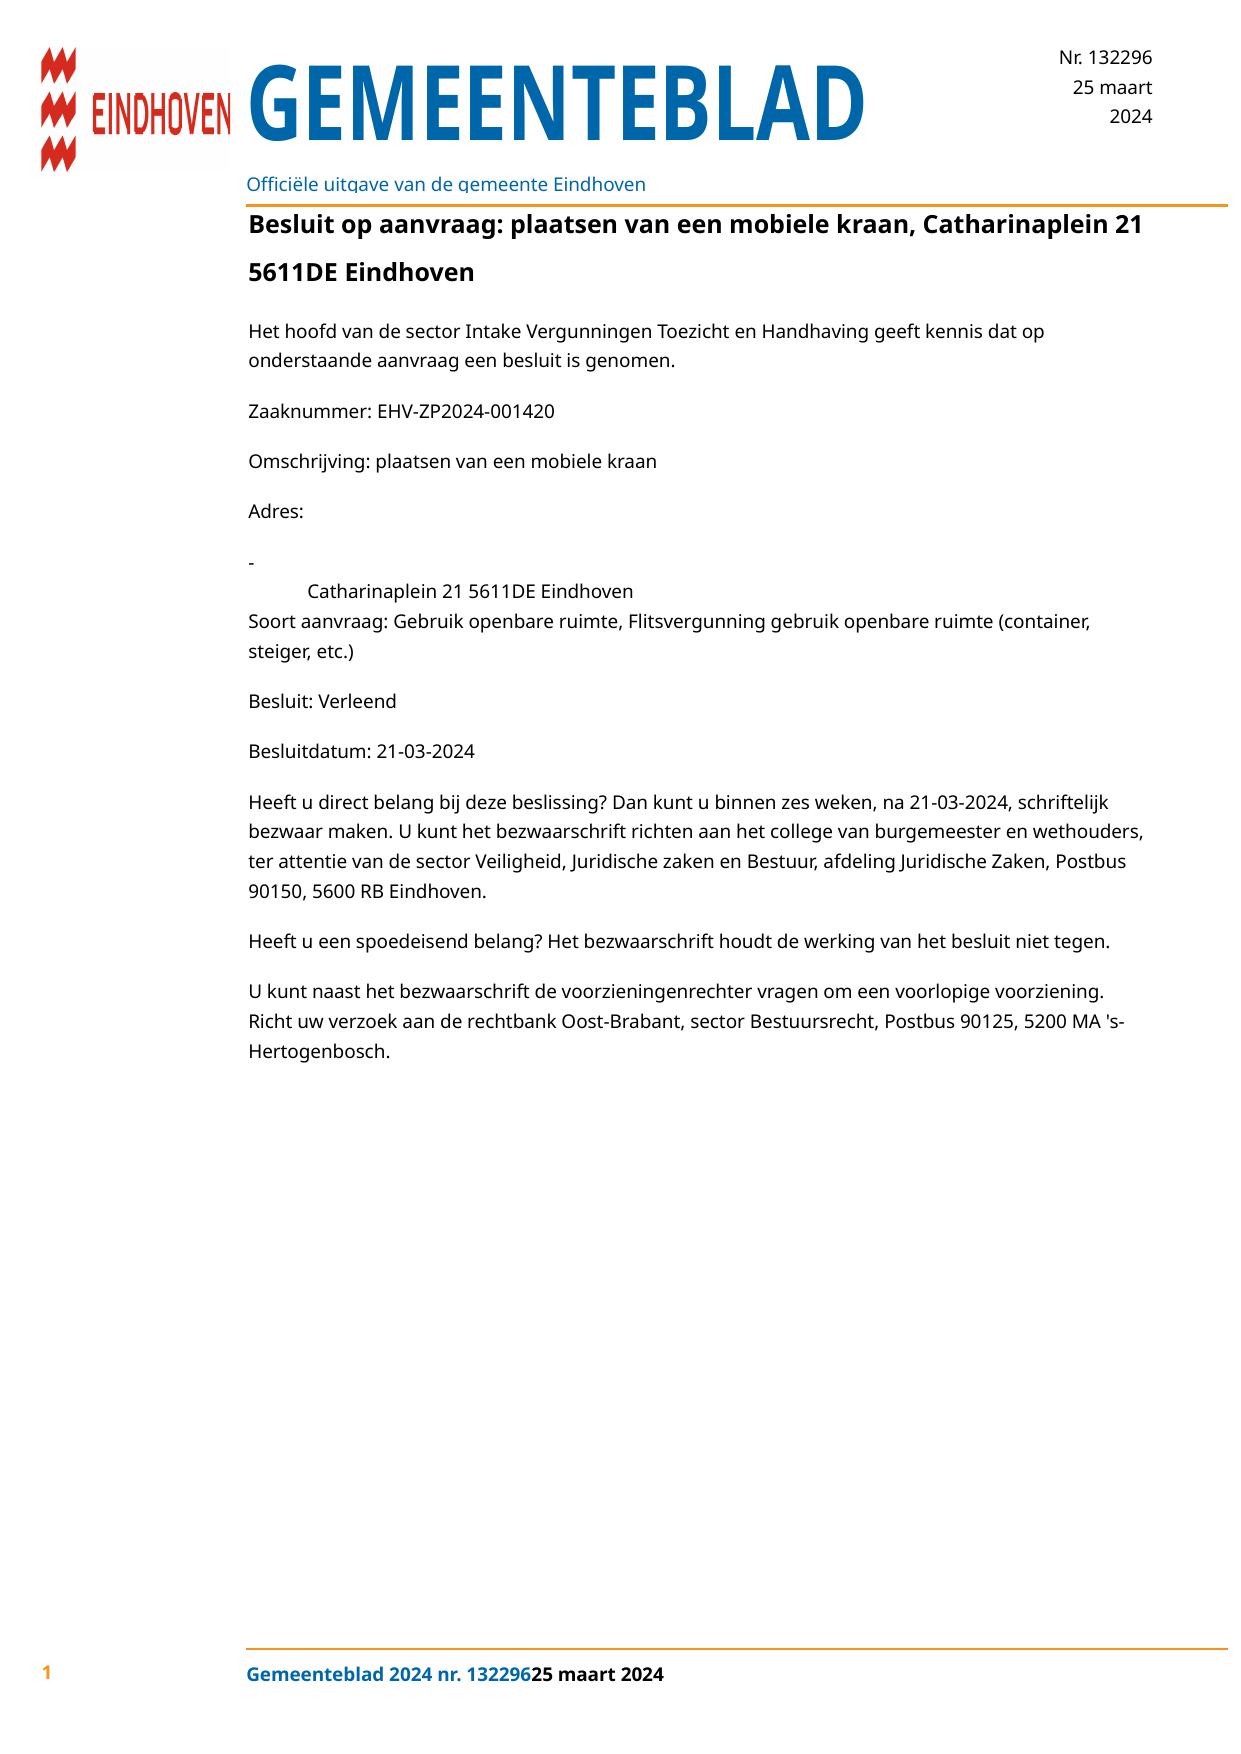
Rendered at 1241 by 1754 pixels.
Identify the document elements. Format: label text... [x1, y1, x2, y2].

text Soort aanvraag: Gebruik openbare ruimte, Flitsvergunning gebruik openbare ruimte (container, steiger, etc.) [248, 608, 1152, 664]
text Heeft u direct belang bij deze beslissing? Dan kunt u binnen zes weken, na 21-03-2024, schriftelijk bezwaar maken. U kunt het bezwaarschrift richten aan het college van burgemeester en wethouders, ter attentie van de sector Veiligheid, Juridische zaken en Bestuur, afdeling Juridische Zaken, Postbus 90150, 5600 RB Eindhoven. [248, 789, 1152, 904]
list Catharinaplein 21 5611DE Eindhoven [248, 579, 1152, 604]
text Besluitdatum: 21-03-2024 [248, 739, 1152, 764]
text Omschrijving: plaatsen van een mobiele kraan [248, 448, 1152, 474]
text Besluit op aanvraag: plaatsen van een mobiele kraan, Catharinaplein 21 5611DE Eindhoven [248, 207, 1152, 288]
text Zaaknummer: EHV-ZP2024-001420 [248, 398, 1152, 424]
text Besluit: Verleend [248, 688, 1152, 714]
text Het hoofd van de sector Intake Vergunningen Toezicht en Handhaving geeft kennis dat op onderstaande aanvraag een besluit is genomen. [248, 318, 1152, 373]
text Adres: [248, 499, 1152, 524]
text U kunt naast het bezwaarschrift de voorzieningenrechter vragen om een voorlopige voorziening. Richt uw verzoek aan de rechtbank Oost-Brabant, sector Bestuursrecht, Postbus 90125, 5200 MA 's-Hertogenbosch. [248, 979, 1152, 1064]
text Heeft u een spoedeisend belang? Het bezwaarschrift houdt de werking van het besluit niet tegen. [248, 928, 1152, 954]
picture [41, 47, 231, 172]
